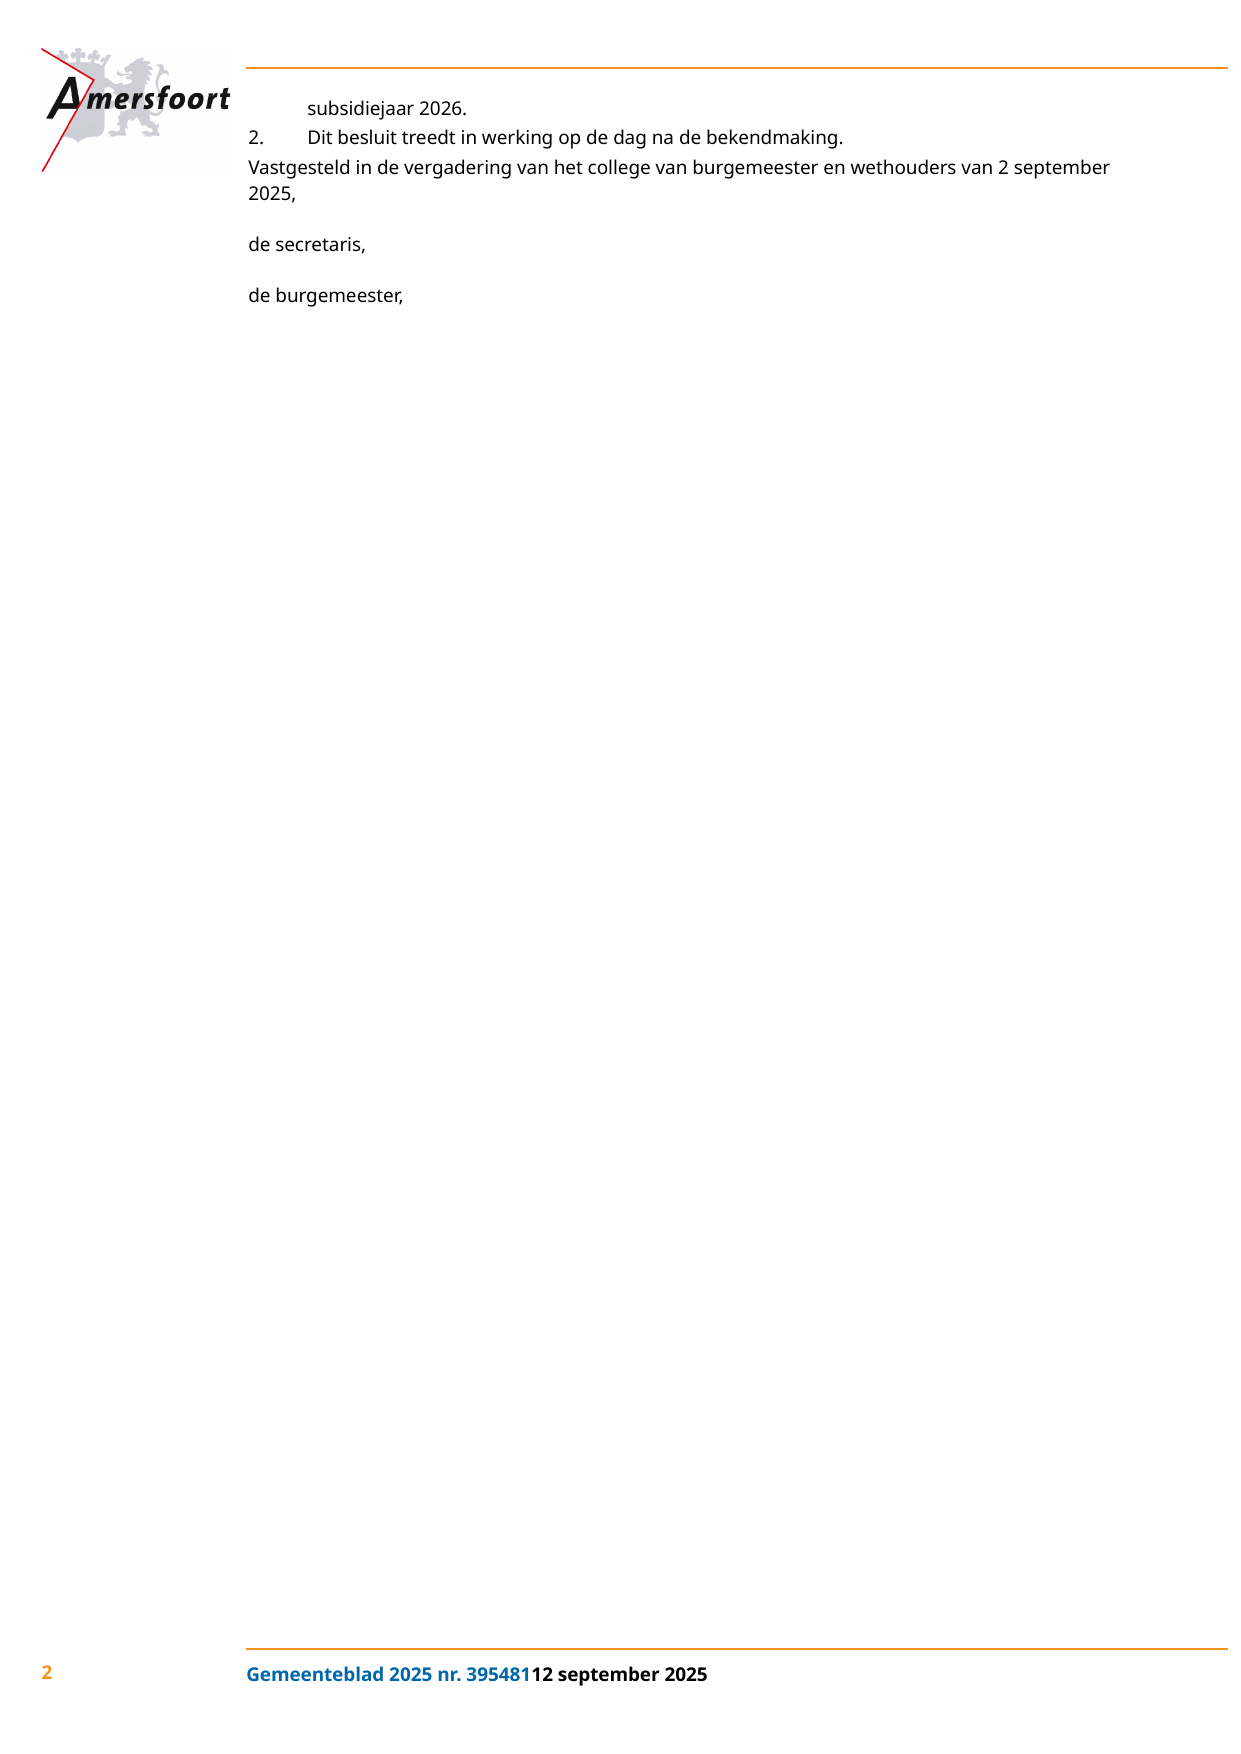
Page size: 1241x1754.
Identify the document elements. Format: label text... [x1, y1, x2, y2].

list Dit besluit treedt in werking op de dag na de bekendmaking. [248, 124, 1152, 150]
text Vastgesteld in de vergadering van het college van burgemeester en wethouders van 2 september 2025, [248, 154, 1152, 205]
text de burgemeester, [248, 283, 1152, 308]
picture [41, 47, 231, 172]
text de secretaris, [248, 231, 1152, 257]
list subsidiejaar 2026. [248, 95, 1152, 121]
